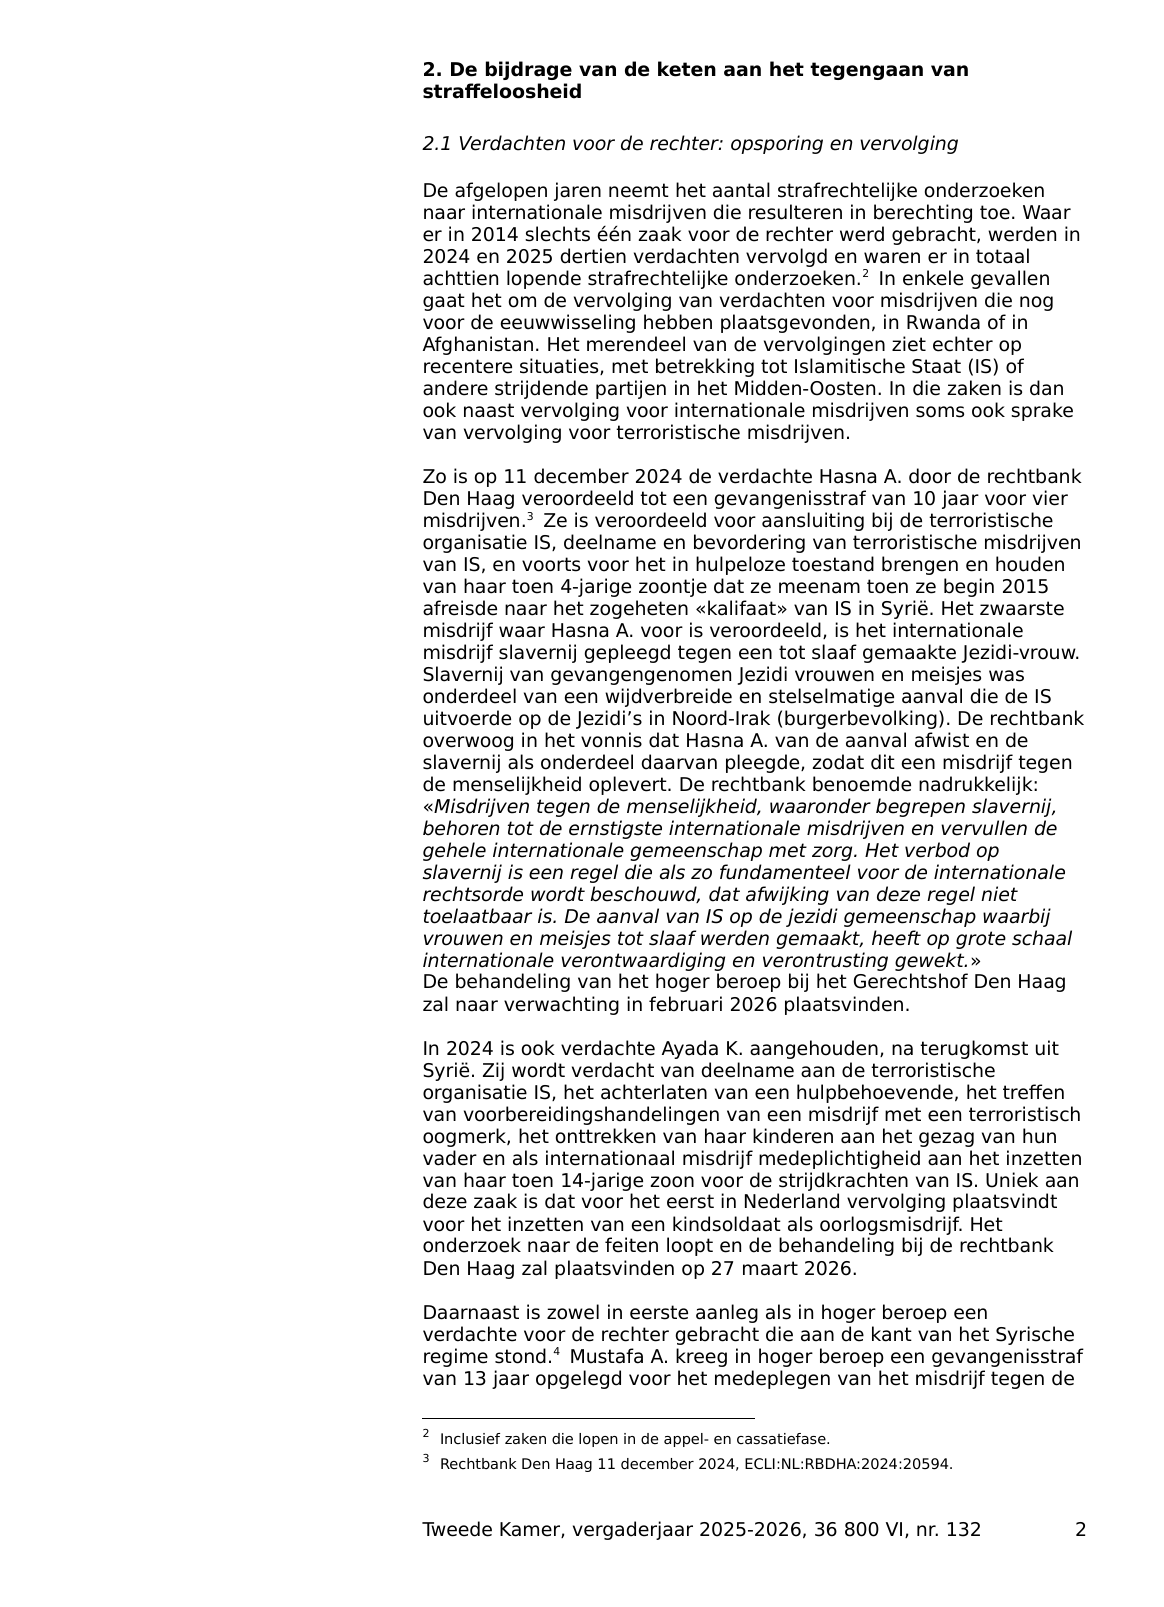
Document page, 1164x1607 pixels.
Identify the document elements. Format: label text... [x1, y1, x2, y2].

text Inclusief zaken die lopen in de appel- en cassatiefase. [422, 1427, 1087, 1449]
text De afgelopen jaren neemt het aantal strafrechtelijke onderzoeken naar internationale misdrijven die resulteren in berechting toe. Waar er in 2014 slechts één zaak voor de rechter werd gebracht, werden in 2024 en 2025 dertien verdachten vervolgd en waren er in totaal achttien lopende strafrechtelijke onderzoeken. In enkele gevallen gaat het om de vervolging van verdachten voor misdrijven die nog voor de eeuwwisseling hebben plaatsgevonden, in Rwanda of in Afghanistan. Het merendeel van de vervolgingen ziet echter op recentere situaties, met betrekking tot Islamitische Staat (IS) of andere strijdende partijen in het Midden-Oosten. In die zaken is dan ook naast vervolging voor internationale misdrijven soms ook sprake van vervolging voor terroristische misdrijven. [422, 180, 1087, 444]
text Daarnaast is zowel in eerste aanleg als in hoger beroep een verdachte voor de rechter gebracht die aan de kant van het Syrische regime stond. Mustafa A. kreeg in hoger beroep een gevangenisstraf van 13 jaar opgelegd voor het medeplegen van het misdrijf tegen de [422, 1302, 1087, 1389]
text De behandeling van het hoger beroep bij het Gerechtshof Den Haag zal naar verwachting in februari 2026 plaatsvinden. [422, 971, 1087, 1015]
text In 2024 is ook verdachte Ayada K. aangehouden, na terugkomst uit Syrië. Zij wordt verdacht van deelname aan de terroristische organisatie IS, het achterlaten van een hulpbehoevende, het treffen van voorbereidingshandelingen van een misdrijf met een terroristisch oogmerk, het onttrekken van haar kinderen aan het gezag van hun vader en als internationaal misdrijf medeplichtigheid aan het inzetten van haar toen 14-jarige zoon voor de strijdkrachten van IS. Uniek aan deze zaak is dat voor het eerst in Nederland vervolging plaatsvindt voor het inzetten van een kindsoldaat als oorlogsmisdrijf. Het onderzoek naar de feiten loopt en de behandeling bij de rechtbank Den Haag zal plaatsvinden op 27 maart 2026. [422, 1038, 1087, 1279]
text Zo is op 11 december 2024 de verdachte Hasna A. door de rechtbank Den Haag veroordeeld tot een gevangenisstraf van 10 jaar voor vier misdrijven. Ze is veroordeeld voor aansluiting bij de terroristische organisatie IS, deelname en bevordering van terroristische misdrijven van IS, en voorts voor het in hulpeloze toestand brengen en houden van haar toen 4-jarige zoontje dat ze meenam toen ze begin 2015 afreisde naar het zogeheten «kalifaat» van IS in Syrië. Het zwaarste misdrijf waar Hasna A. voor is veroordeeld, is het internationale misdrijf slavernij gepleegd tegen een tot slaaf gemaakte Jezidi-vrouw. Slavernij van gevangengenomen Jezidi vrouwen en meisjes was onderdeel van een wijdverbreide en stelselmatige aanval die de IS uitvoerde op de Jezidi’s in Noord-Irak (burgerbevolking). De rechtbank overwoog in het vonnis dat Hasna A. van de aanval afwist en de slavernij als onderdeel daarvan pleegde, zodat dit een misdrijf tegen de menselijkheid oplevert. De rechtbank benoemde nadrukkelijk: «Misdrijven tegen de menselijkheid, waaronder begrepen slavernij, behoren tot de ernstigste internationale misdrijven en vervullen de gehele internationale gemeenschap met zorg. Het verbod op slavernij is een regel die als zo fundamenteel voor de internationale rechtsorde wordt beschouwd, dat afwijking van deze regel niet toelaatbaar is. De aanval van IS op de jezidi gemeenschap waarbij vrouwen en meisjes tot slaaf werden gemaakt, heeft op grote schaal internationale verontwaardiging en verontrusting gewekt.» [422, 466, 1087, 971]
subtitle 2. De bijdrage van de keten aan het tegengaan van straffeloosheid [422, 59, 1087, 103]
text Rechtbank Den Haag 11 december 2024, ECLI:NL:RBDHA:2024:20594. [422, 1452, 1087, 1474]
subtitle 2.1 Verdachten voor de rechter: opsporing en vervolging [422, 133, 1087, 155]
